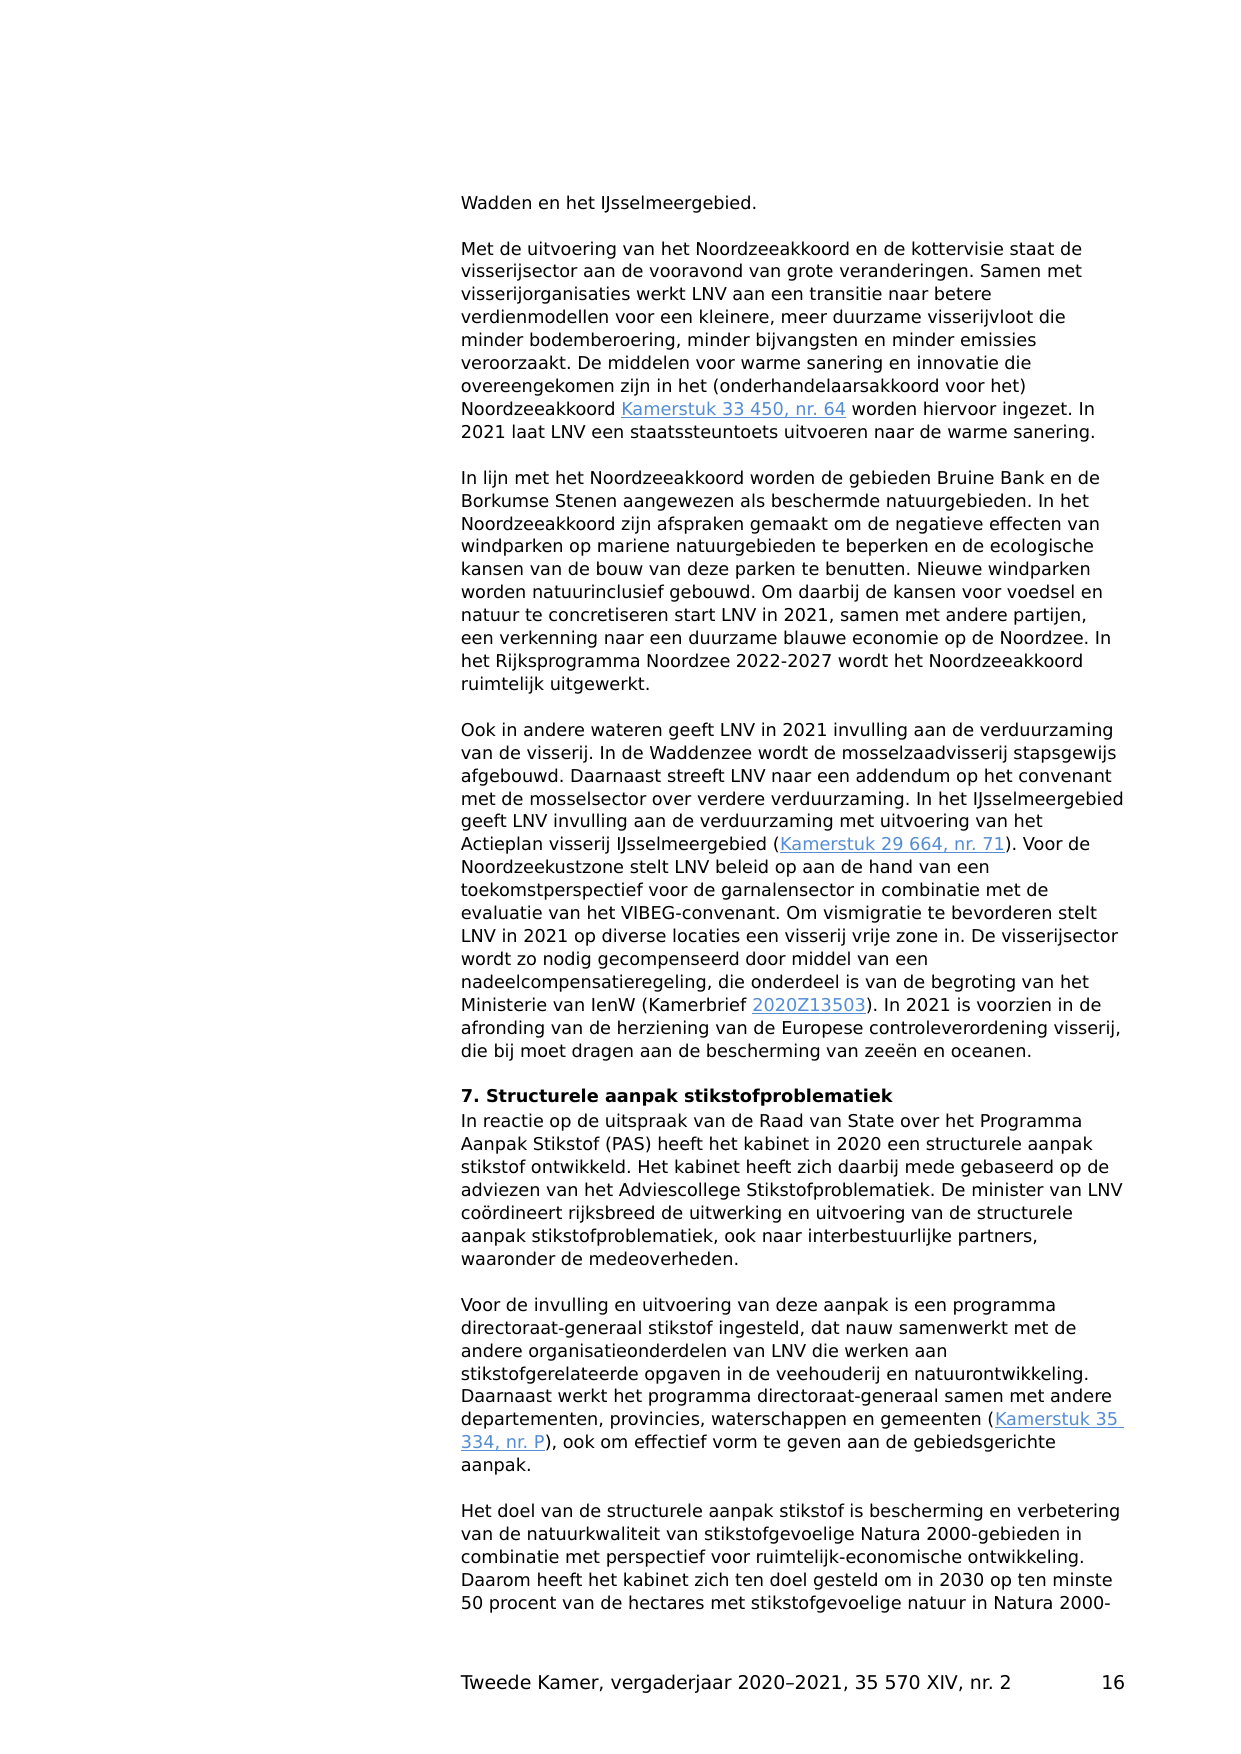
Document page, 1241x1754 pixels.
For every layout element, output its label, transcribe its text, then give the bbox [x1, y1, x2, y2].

text Voor de invulling en uitvoering van deze aanpak is een programma directoraat-generaal stikstof ingesteld, dat nauw samenwerkt met de andere organisatieonderdelen van LNV die werken aan stikstofgerelateerde opgaven in de veehouderij en natuurontwikkeling. Daarnaast werkt het programma directoraat-generaal samen met andere departementen, provincies, waterschappen en gemeenten (Kamerstuk 35 334, nr. P), ook om effectief vorm te geven aan de gebiedsgerichte aanpak. [461, 1293, 1125, 1476]
text In reactie op de uitspraak van de Raad van State over het Programma Aanpak Stikstof (PAS) heeft het kabinet in 2020 een structurele aanpak stikstof ontwikkeld. Het kabinet heeft zich daarbij mede gebaseerd op de adviezen van het Adviescollege Stikstofproblematiek. De minister van LNV coördineert rijksbreed de uitwerking en uitvoering van de structurele aanpak stikstofproblematiek, ook naar interbestuurlijke partners, waaronder de medeoverheden. [461, 1109, 1125, 1270]
text Het doel van de structurele aanpak stikstof is bescherming en verbetering van de natuurkwaliteit van stikstofgevoelige Natura 2000-gebieden in combinatie met perspectief voor ruimtelijk-economische ontwikkeling. Daarom heeft het kabinet zich ten doel gesteld om in 2030 op ten minste 50 procent van de hectares met stikstofgevoelige natuur in Natura 2000- [461, 1499, 1125, 1614]
text Ook in andere wateren geeft LNV in 2021 invulling aan de verduurzaming van de visserij. In de Waddenzee wordt de mosselzaadvisserij stapsgewijs afgebouwd. Daarnaast streeft LNV naar een addendum op het convenant met de mosselsector over verdere verduurzaming. In het IJsselmeergebied geeft LNV invulling aan de verduurzaming met uitvoering van het Actieplan visserij IJsselmeergebied (Kamerstuk 29 664, nr. 71). Voor de Noordzeekustzone stelt LNV beleid op aan de hand van een toekomstperspectief voor de garnalensector in combinatie met de evaluatie van het VIBEG-convenant. Om vismigratie te bevorderen stelt LNV in 2021 op diverse locaties een visserij vrije zone in. De visserijsector wordt zo nodig gecompenseerd door middel van een nadeelcompensatieregeling, die onderdeel is van de begroting van het Ministerie van IenW (Kamerbrief 2020Z13503). In 2021 is voorzien in de afronding van de herziening van de Europese controleverordening visserij, die bij moet dragen aan de bescherming van zeeën en oceanen. [461, 718, 1125, 1062]
text Met de uitvoering van het Noordzeeakkoord en de kottervisie staat de visserijsector aan de vooravond van grote veranderingen. Samen met visserijorganisaties werkt LNV aan een transitie naar betere verdienmodellen voor een kleinere, meer duurzame visserijvloot die minder bodemberoering, minder bijvangsten en minder emissies veroorzaakt. De middelen voor warme sanering en innovatie die overeengekomen zijn in het (onderhandelaarsakkoord voor het) Noordzeeakkoord Kamerstuk 33 450, nr. 64 worden hiervoor ingezet. In 2021 laat LNV een staatssteuntoets uitvoeren naar de warme sanering. [461, 237, 1125, 443]
text 7. Structurele aanpak stikstofproblematiek [461, 1084, 1125, 1107]
text Wadden en het IJsselmeergebied. [461, 191, 1125, 214]
text In lijn met het Noordzeeakkoord worden de gebieden Bruine Bank en de Borkumse Stenen aangewezen als beschermde natuurgebieden. In het Noordzeeakkoord zijn afspraken gemaakt om de negatieve effecten van windparken op mariene natuurgebieden te beperken en de ecologische kansen van de bouw van deze parken te benutten. Nieuwe windparken worden natuurinclusief gebouwd. Om daarbij de kansen voor voedsel en natuur te concretiseren start LNV in 2021, samen met andere partijen, een verkenning naar een duurzame blauwe economie op de Noordzee. In het Rijksprogramma Noordzee 2022-2027 wordt het Noordzeeakkoord ruimtelijk uitgewerkt. [461, 466, 1125, 695]
